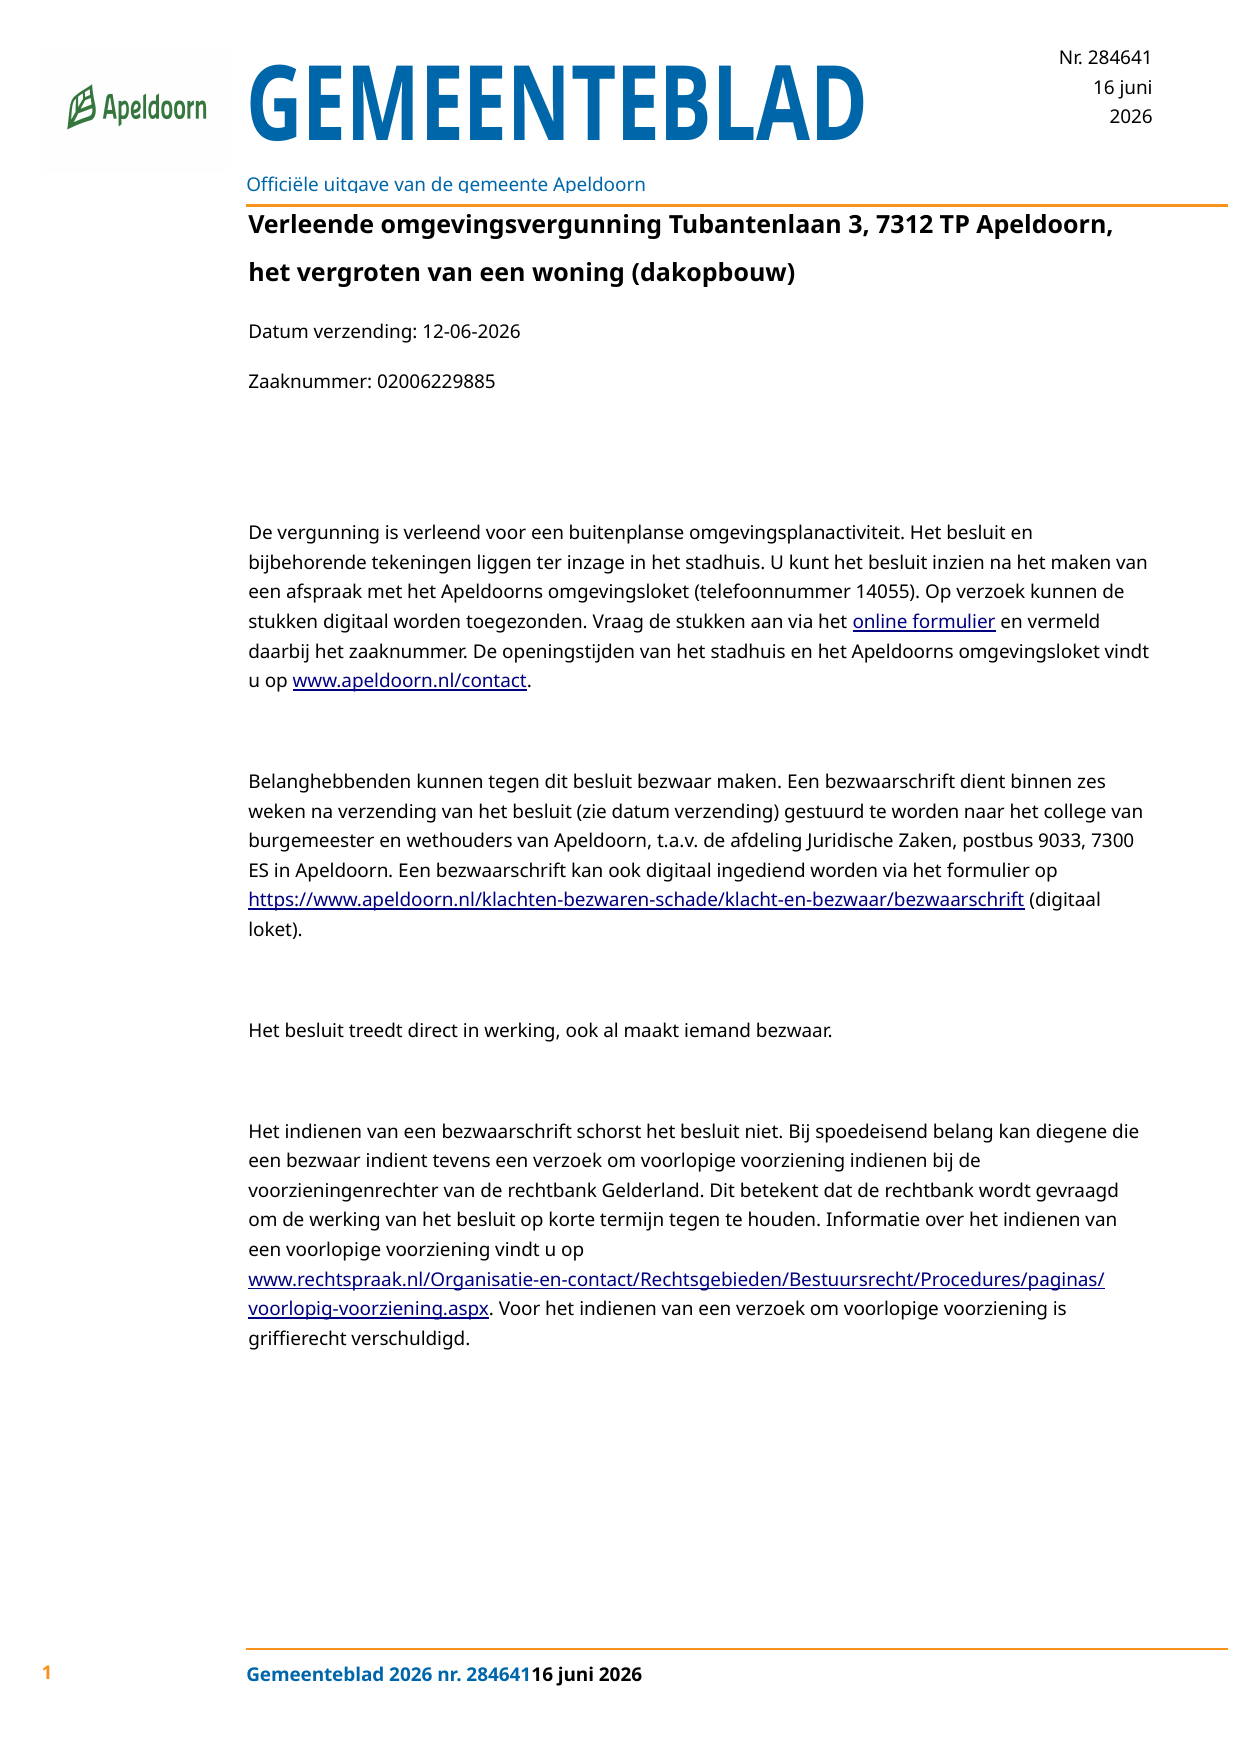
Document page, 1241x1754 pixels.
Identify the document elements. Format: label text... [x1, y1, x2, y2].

text Belanghebbenden kunnen tegen dit besluit bezwaar maken. Een bezwaarschrift dient binnen zes weken na verzending van het besluit (zie datum verzending) gestuurd te worden naar het college van burgemeester en wethouders van Apeldoorn, t.a.v. de afdeling Juridische Zaken, postbus 9033, 7300 ES in Apeldoorn. Een bezwaarschrift kan ook digitaal ingediend worden via het formulier op https://www.apeldoorn.nl/klachten-bezwaren-schade/klacht-en-bezwaar/bezwaarschrift (digitaal loket). [248, 768, 1152, 942]
text Het indienen van een bezwaarschrift schorst het besluit niet. Bij spoedeisend belang kan diegene die een bezwaar indient tevens een verzoek om voorlopige voorziening indienen bij de voorzieningenrechter van de rechtbank Gelderland. Dit betekent dat de rechtbank wordt gevraagd om de werking van het besluit op korte termijn tegen te houden. Informatie over het indienen van een voorlopige voorziening vindt u op www.rechtspraak.nl/Organisatie-en-contact/Rechtsgebieden/Bestuursrecht/Procedures/paginas/voorlopig-voorziening.aspx. Voor het indienen van een verzoek om voorlopige voorziening is griffierecht verschuldigd. [248, 1118, 1152, 1351]
text Datum verzending: 12-06-2026 [248, 318, 1152, 344]
text Verleende omgevingsvergunning Tubantenlaan 3, 7312 TP Apeldoorn, het vergroten van een woning (dakopbouw) [248, 207, 1152, 288]
text Zaaknummer: 02006229885 [248, 368, 1152, 394]
picture [41, 47, 231, 172]
text Het besluit treedt direct in werking, ook al maakt iemand bezwaar. [248, 1017, 1152, 1043]
text De vergunning is verleend voor een buitenplanse omgevingsplanactiviteit. Het besluit en bijbehorende tekeningen liggen ter inzage in het stadhuis. U kunt het besluit inzien na het maken van een afspraak met het Apeldoorns omgevingsloket (telefoonnummer 14055). Op verzoek kunnen de stukken digitaal worden toegezonden. Vraag de stukken aan via het online formulier en vermeld daarbij het zaaknummer. De openingstijden van het stadhuis en het Apeldoorns omgevingsloket vindt u op www.apeldoorn.nl/contact. [248, 519, 1152, 693]
